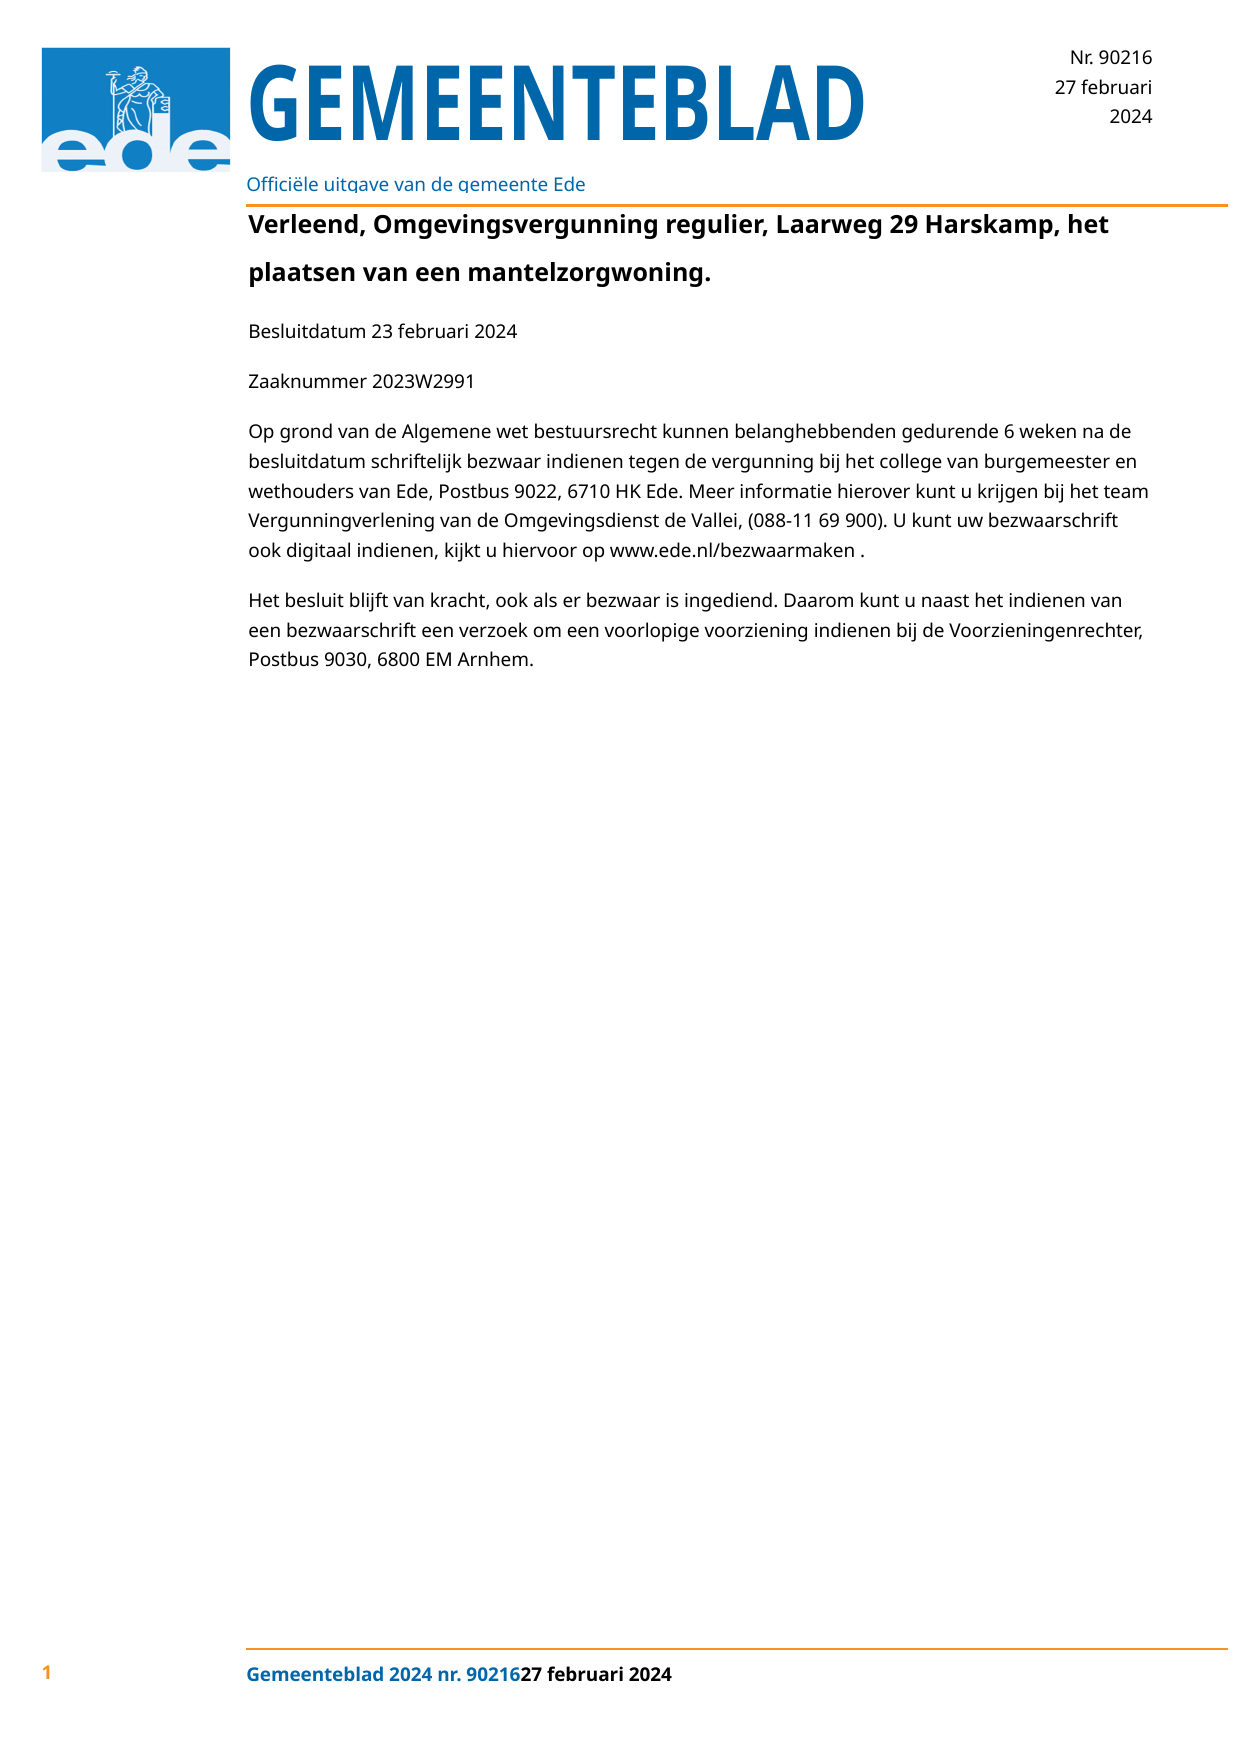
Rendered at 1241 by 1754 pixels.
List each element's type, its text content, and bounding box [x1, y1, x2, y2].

text Zaaknummer 2023W2991 [248, 368, 1152, 394]
text Het besluit blijft van kracht, ook als er bezwaar is ingediend. Daarom kunt u naast het indienen van een bezwaarschrift een verzoek om een voorlopige voorziening indienen bij de Voorzieningenrechter, Postbus 9030, 6800 EM Arnhem. [248, 587, 1152, 672]
picture [41, 47, 231, 172]
text Op grond van de Algemene wet bestuursrecht kunnen belanghebbenden gedurende 6 weken na de besluitdatum schriftelijk bezwaar indienen tegen de vergunning bij het college van burgemeester en wethouders van Ede, Postbus 9022, 6710 HK Ede. Meer informatie hierover kunt u krijgen bij het team Vergunningverlening van de Omgevingsdienst de Vallei, (088-11 69 900). U kunt uw bezwaarschrift ook digitaal indienen, kijkt u hiervoor op www.ede.nl/bezwaarmaken . [248, 419, 1152, 563]
text Verleend, Omgevingsvergunning regulier, Laarweg 29 Harskamp, het plaatsen van een mantelzorgwoning. [248, 207, 1152, 288]
text Besluitdatum 23 februari 2024 [248, 318, 1152, 344]
